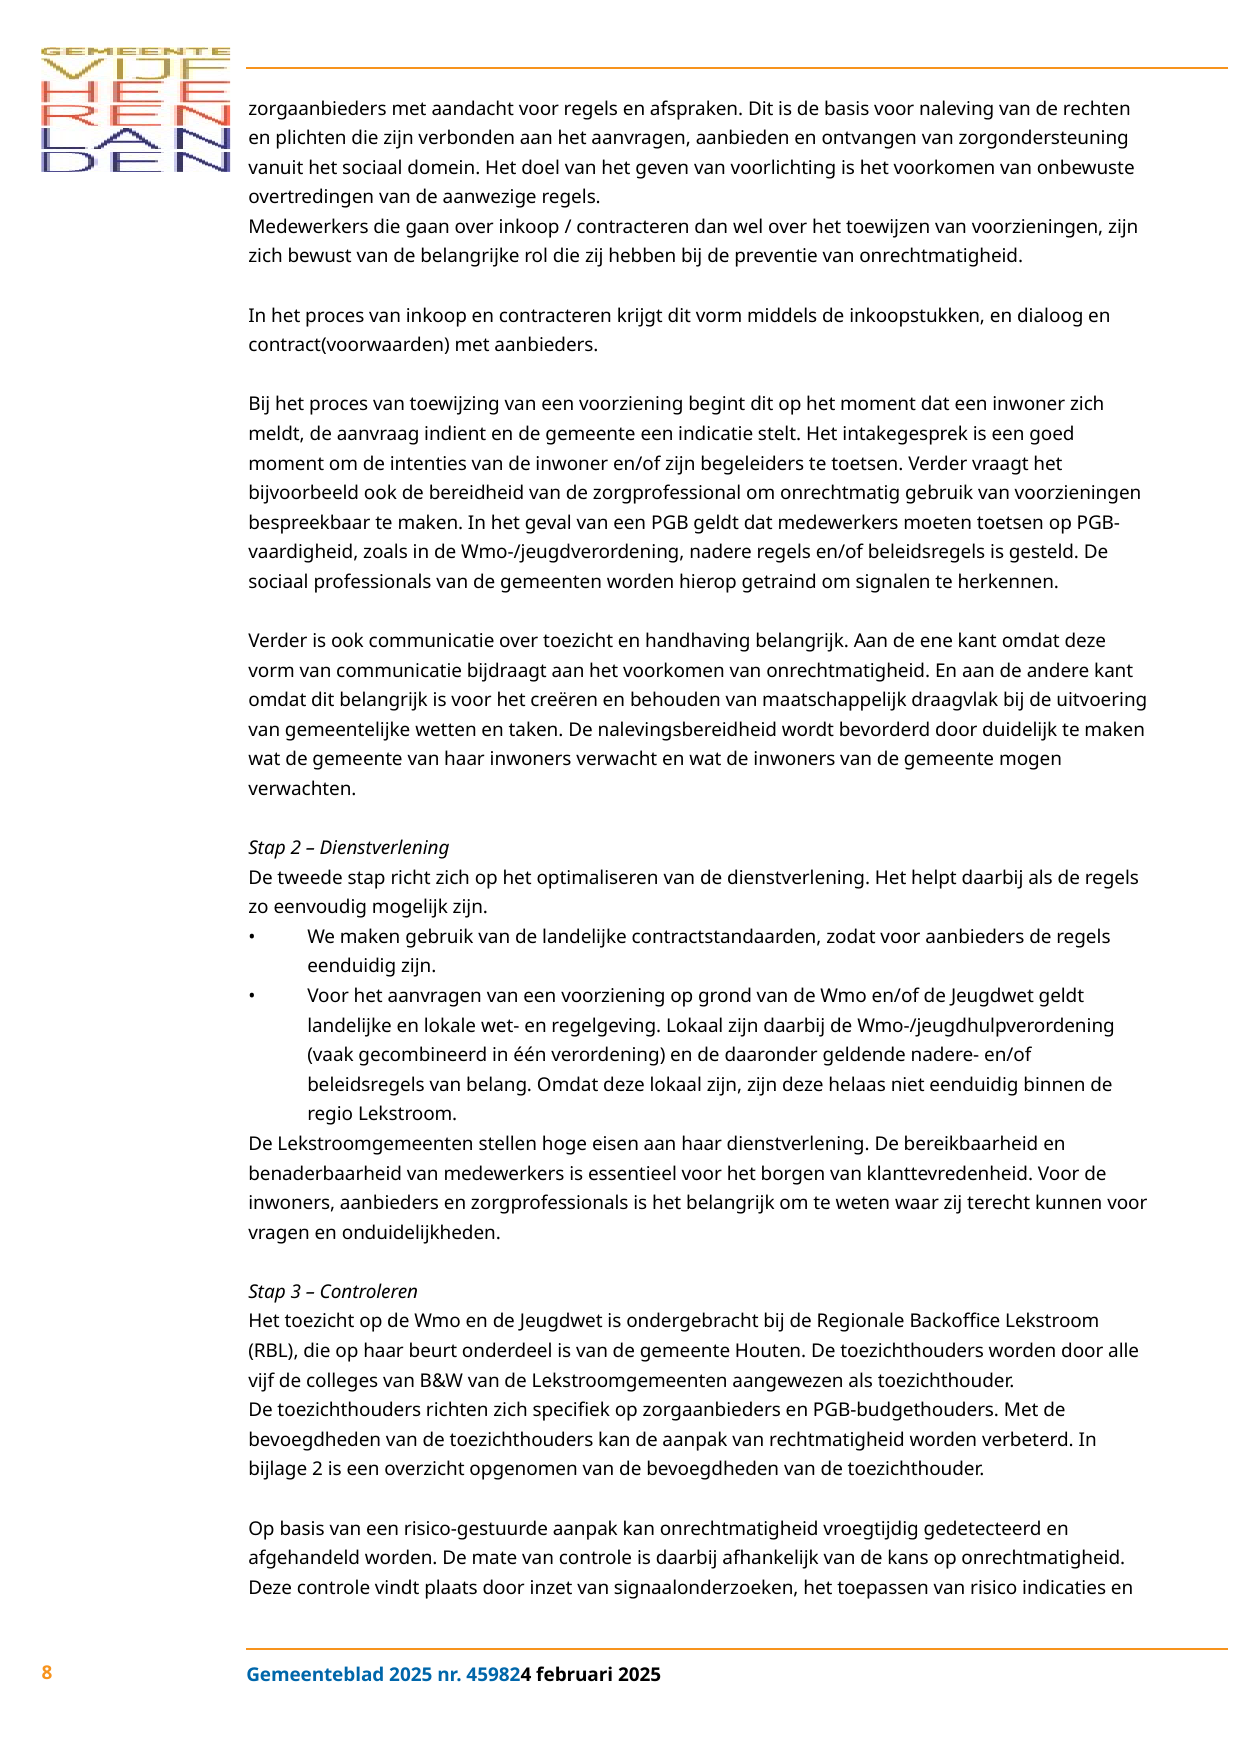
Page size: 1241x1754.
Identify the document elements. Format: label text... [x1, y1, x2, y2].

text De tweede stap richt zich op het optimaliseren van de dienstverlening. Het helpt daarbij als de regels zo eenvoudig mogelijk zijn. [248, 864, 1152, 919]
list Voor het aanvragen van een voorziening op grond van de Wmo en/of de Jeugdwet geldt landelijke en lokale wet- en regelgeving. Lokaal zijn daarbij de Wmo-/jeugdhulpverordening (vaak gecombineerd in één verordening) en de daaronder geldende nadere- en/of beleidsregels van belang. Omdat deze lokaal zijn, zijn deze helaas niet eenduidig binnen de regio Lekstroom. [248, 982, 1152, 1126]
text Bij het proces van toewijzing van een voorziening begint dit op het moment dat een inwoner zich meldt, de aanvraag indient en de gemeente een indicatie stelt. Het intakegesprek is een goed moment om de intenties van de inwoner en/of zijn begeleiders te toetsen. Verder vraagt het bijvoorbeeld ook de bereidheid van de zorgprofessional om onrechtmatig gebruik van voorzieningen bespreekbaar te maken. In het geval van een PGB geldt dat medewerkers moeten toetsen op PGB-vaardigheid, zoals in de Wmo-/jeugdverordening, nadere regels en/of beleidsregels is gesteld. De sociaal professionals van de gemeenten worden hierop getraind om signalen te herkennen. [248, 391, 1152, 594]
text Het toezicht op de Wmo en de Jeugdwet is ondergebracht bij de Regionale Backoffice Lekstroom (RBL), die op haar beurt onderdeel is van de gemeente Houten. De toezichthouders worden door alle vijf de colleges van B&W van de Lekstroomgemeenten aangewezen als toezichthouder. [248, 1308, 1152, 1393]
text zorgaanbieders met aandacht voor regels en afspraken. Dit is de basis voor naleving van de rechten en plichten die zijn verbonden aan het aanvragen, aanbieden en ontvangen van zorgondersteuning vanuit het sociaal domein. Het doel van het geven van voorlichting is het voorkomen van onbewuste overtredingen van de aanwezige regels. [248, 95, 1152, 209]
text De toezichthouders richten zich specifiek op zorgaanbieders en PGB-budgethouders. Met de bevoegdheden van de toezichthouders kan de aanpak van rechtmatigheid worden verbeterd. In bijlage 2 is een overzicht opgenomen van de bevoegdheden van de toezichthouder. [248, 1396, 1152, 1481]
text Op basis van een risico-gestuurde aanpak kan onrechtmatigheid vroegtijdig gedetecteerd en afgehandeld worden. De mate van controle is daarbij afhankelijk van de kans op onrechtmatigheid. Deze controle vindt plaats door inzet van signaalonderzoeken, het toepassen van risico indicaties en [248, 1515, 1152, 1600]
list We maken gebruik van de landelijke contractstandaarden, zodat voor aanbieders de regels eenduidig zijn. [248, 923, 1152, 978]
text Stap 2 – Dienstverlening [248, 834, 1152, 860]
text Verder is ook communicatie over toezicht en handhaving belangrijk. Aan de ene kant omdat deze vorm van communicatie bijdraagt aan het voorkomen van onrechtmatigheid. En aan de andere kant omdat dit belangrijk is voor het creëren en behouden van maatschappelijk draagvlak bij de uitvoering van gemeentelijke wetten en taken. De nalevingsbereidheid wordt bevorderd door duidelijk te maken wat de gemeente van haar inwoners verwacht en wat de inwoners van de gemeente mogen verwachten. [248, 627, 1152, 801]
text In het proces van inkoop en contracteren krijgt dit vorm middels de inkoopstukken, en dialoog en contract(voorwaarden) met aanbieders. [248, 302, 1152, 357]
picture [41, 47, 231, 172]
text Medewerkers die gaan over inkoop / contracteren dan wel over het toewijzen van voorzieningen, zijn zich bewust van de belangrijke rol die zij hebben bij de preventie van onrechtmatigheid. [248, 213, 1152, 268]
text De Lekstroomgemeenten stellen hoge eisen aan haar dienstverlening. De bereikbaarheid en benaderbaarheid van medewerkers is essentieel voor het borgen van klanttevredenheid. Voor de inwoners, aanbieders en zorgprofessionals is het belangrijk om te weten waar zij terecht kunnen voor vragen en onduidelijkheden. [248, 1130, 1152, 1245]
text Stap 3 – Controleren [248, 1278, 1152, 1304]
